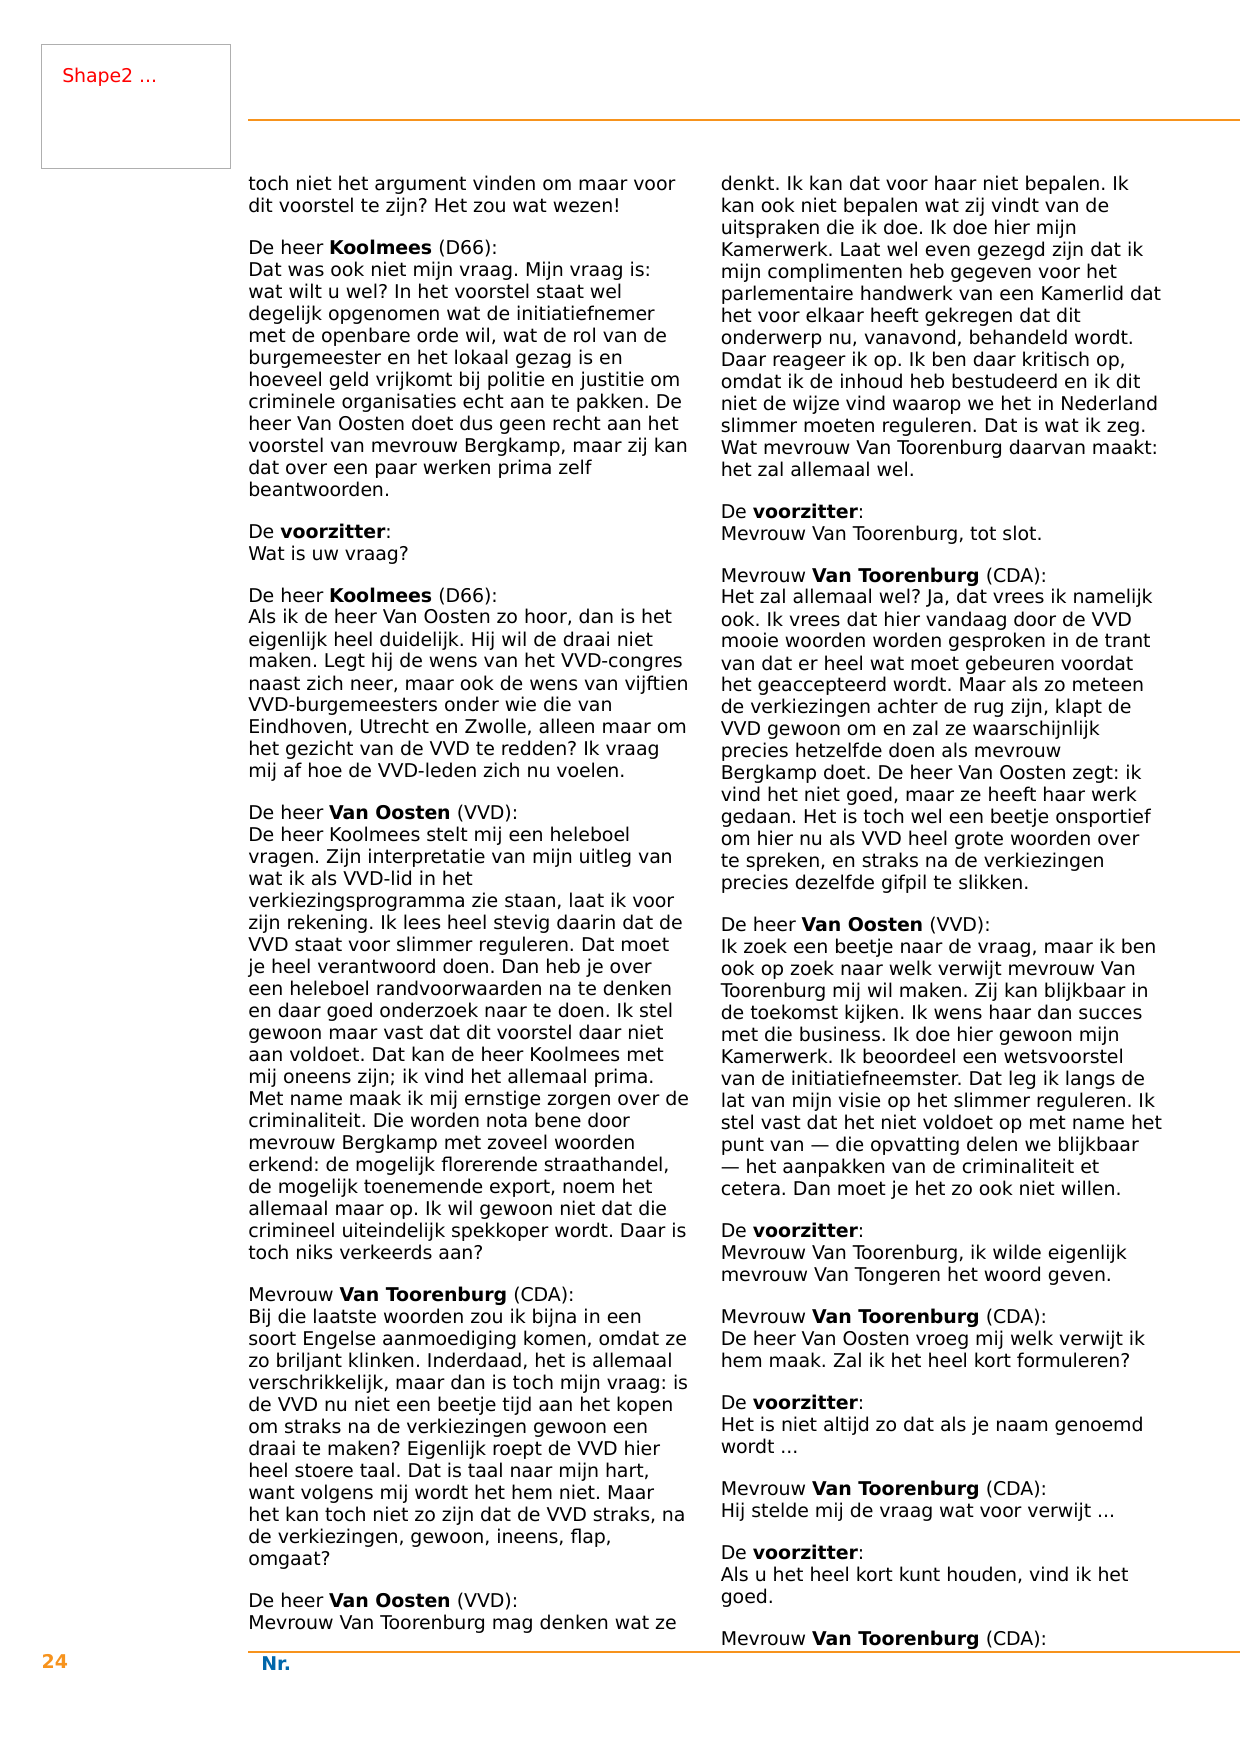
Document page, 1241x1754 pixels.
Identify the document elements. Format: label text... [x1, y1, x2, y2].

text Mevrouw Van Toorenburg (CDA): [248, 1284, 691, 1306]
text Mevrouw Van Toorenburg (CDA): [721, 1628, 1163, 1649]
text Mevrouw Van Toorenburg mag denken wat ze [248, 1612, 691, 1633]
text Ik zoek een beetje naar de vraag, maar ik ben ook op zoek naar welk verwijt mevrouw Van Toorenburg mij wil maken. Zij kan blijkbaar in de toekomst kijken. Ik wens haar dan succes met die business. Ik doe hier gewoon mijn Kamerwerk. Ik beoordeel een wetsvoorstel van de initiatiefneemster. Dat leg ik langs de lat van mijn visie op het slimmer reguleren. Ik stel vast dat het niet voldoet op met name het punt van — die opvatting delen we blijkbaar — het aanpakken van de criminaliteit et cetera. Dan moet je het zo ook niet willen. [721, 936, 1163, 1200]
text Mevrouw Van Toorenburg (CDA): [721, 1306, 1163, 1328]
text De heer Van Oosten vroeg mij welk verwijt ik hem maak. Zal ik het heel kort formuleren? [721, 1328, 1163, 1372]
text De voorzitter: [248, 521, 691, 542]
text Mevrouw Van Toorenburg (CDA): [721, 564, 1163, 586]
text De heer Koolmees stelt mij een heleboel vragen. Zijn interpretatie van mijn uitleg van wat ik als VVD-lid in het verkiezingsprogramma zie staan, laat ik voor zijn rekening. Ik lees heel stevig daarin dat de VVD staat voor slimmer reguleren. Dat moet je heel verantwoord doen. Dan heb je over een heleboel randvoorwaarden na te denken en daar goed onderzoek naar te doen. Ik stel gewoon maar vast dat dit voorstel daar niet aan voldoet. Dat kan de heer Koolmees met mij oneens zijn; ik vind het allemaal prima. Met name maak ik mij ernstige zorgen over de criminaliteit. Die worden nota bene door mevrouw Bergkamp met zoveel woorden erkend: de mogelijk florerende straathandel, de mogelijk toenemende export, noem het allemaal maar op. Ik wil gewoon niet dat die crimineel uiteindelijk spekkoper wordt. Daar is toch niks verkeerds aan? [248, 824, 691, 1264]
text Hij stelde mij de vraag wat voor verwijt ... [721, 1500, 1163, 1522]
text De voorzitter: [721, 501, 1163, 522]
text Dat was ook niet mijn vraag. Mijn vraag is: wat wilt u wel? In het voorstel staat wel degelijk opgenomen wat de initiatiefnemer met de openbare orde wil, wat de rol van de burgemeester en het lokaal gezag is en hoeveel geld vrijkomt bij politie en justitie om criminele organisaties echt aan te pakken. De heer Van Oosten doet dus geen recht aan het voorstel van mevrouw Bergkamp, maar zij kan dat over een paar werken prima zelf beantwoorden. [248, 259, 691, 501]
text Mevrouw Van Toorenburg, ik wilde eigenlijk mevrouw Van Tongeren het woord geven. [721, 1242, 1163, 1286]
text Bij die laatste woorden zou ik bijna in een soort Engelse aanmoediging komen, omdat ze zo briljant klinken. Inderdaad, het is allemaal verschrikkelijk, maar dan is toch mijn vraag: is de VVD nu niet een beetje tijd aan het kopen om straks na de verkiezingen gewoon een draai te maken? Eigenlijk roept de VVD hier heel stoere taal. Dat is taal naar mijn hart, want volgens mij wordt het hem niet. Maar het kan toch niet zo zijn dat de VVD straks, na de verkiezingen, gewoon, ineens, flap, omgaat? [248, 1306, 691, 1569]
text Mevrouw Van Toorenburg, tot slot. [721, 522, 1163, 544]
text De voorzitter: [721, 1392, 1163, 1414]
text Het is niet altijd zo dat als je naam genoemd wordt ... [721, 1414, 1163, 1458]
text De heer Koolmees (D66): [248, 237, 691, 259]
text Als ik de heer Van Oosten zo hoor, dan is het eigenlijk heel duidelijk. Hij wil de draai niet maken. Legt hij de wens van het VVD-congres naast zich neer, maar ook de wens van vijftien VVD-burgemeesters onder wie die van Eindhoven, Utrecht en Zwolle, alleen maar om het gezicht van de VVD te redden? Ik vraag mij af hoe de VVD-leden zich nu voelen. [248, 606, 691, 782]
text De heer Koolmees (D66): [248, 584, 691, 606]
text Als u het heel kort kunt houden, vind ik het goed. [721, 1564, 1163, 1608]
text De voorzitter: [721, 1542, 1163, 1564]
text toch niet het argument vinden om maar voor dit voorstel te zijn? Het zou wat wezen! [248, 173, 691, 217]
text Mevrouw Van Toorenburg (CDA): [721, 1478, 1163, 1500]
text De heer Van Oosten (VVD): [721, 914, 1163, 936]
text Wat is uw vraag? [248, 542, 691, 564]
text De voorzitter: [721, 1220, 1163, 1242]
text denkt. Ik kan dat voor haar niet bepalen. Ik kan ook niet bepalen wat zij vindt van de uitspraken die ik doe. Ik doe hier mijn Kamerwerk. Laat wel even gezegd zijn dat ik mijn complimenten heb gegeven voor het parlementaire handwerk van een Kamerlid dat het voor elkaar heeft gekregen dat dit onderwerp nu, vanavond, behandeld wordt. Daar reageer ik op. Ik ben daar kritisch op, omdat ik de inhoud heb bestudeerd en ik dit niet de wijze vind waarop we het in Nederland slimmer moeten reguleren. Dat is wat ik zeg. Wat mevrouw Van Toorenburg daarvan maakt: het zal allemaal wel. [721, 173, 1163, 481]
text De heer Van Oosten (VVD): [248, 1589, 691, 1612]
text De heer Van Oosten (VVD): [248, 802, 691, 824]
text Het zal allemaal wel? Ja, dat vrees ik namelijk ook. Ik vrees dat hier vandaag door de VVD mooie woorden worden gesproken in de trant van dat er heel wat moet gebeuren voordat het geaccepteerd wordt. Maar als zo meteen de verkiezingen achter de rug zijn, klapt de VVD gewoon om en zal ze waarschijnlijk precies hetzelfde doen als mevrouw Bergkamp doet. De heer Van Oosten zegt: ik vind het niet goed, maar ze heeft haar werk gedaan. Het is toch wel een beetje onsportief om hier nu als VVD heel grote woorden over te spreken, en straks na de verkiezingen precies dezelfde gifpil te slikken. [721, 586, 1163, 894]
